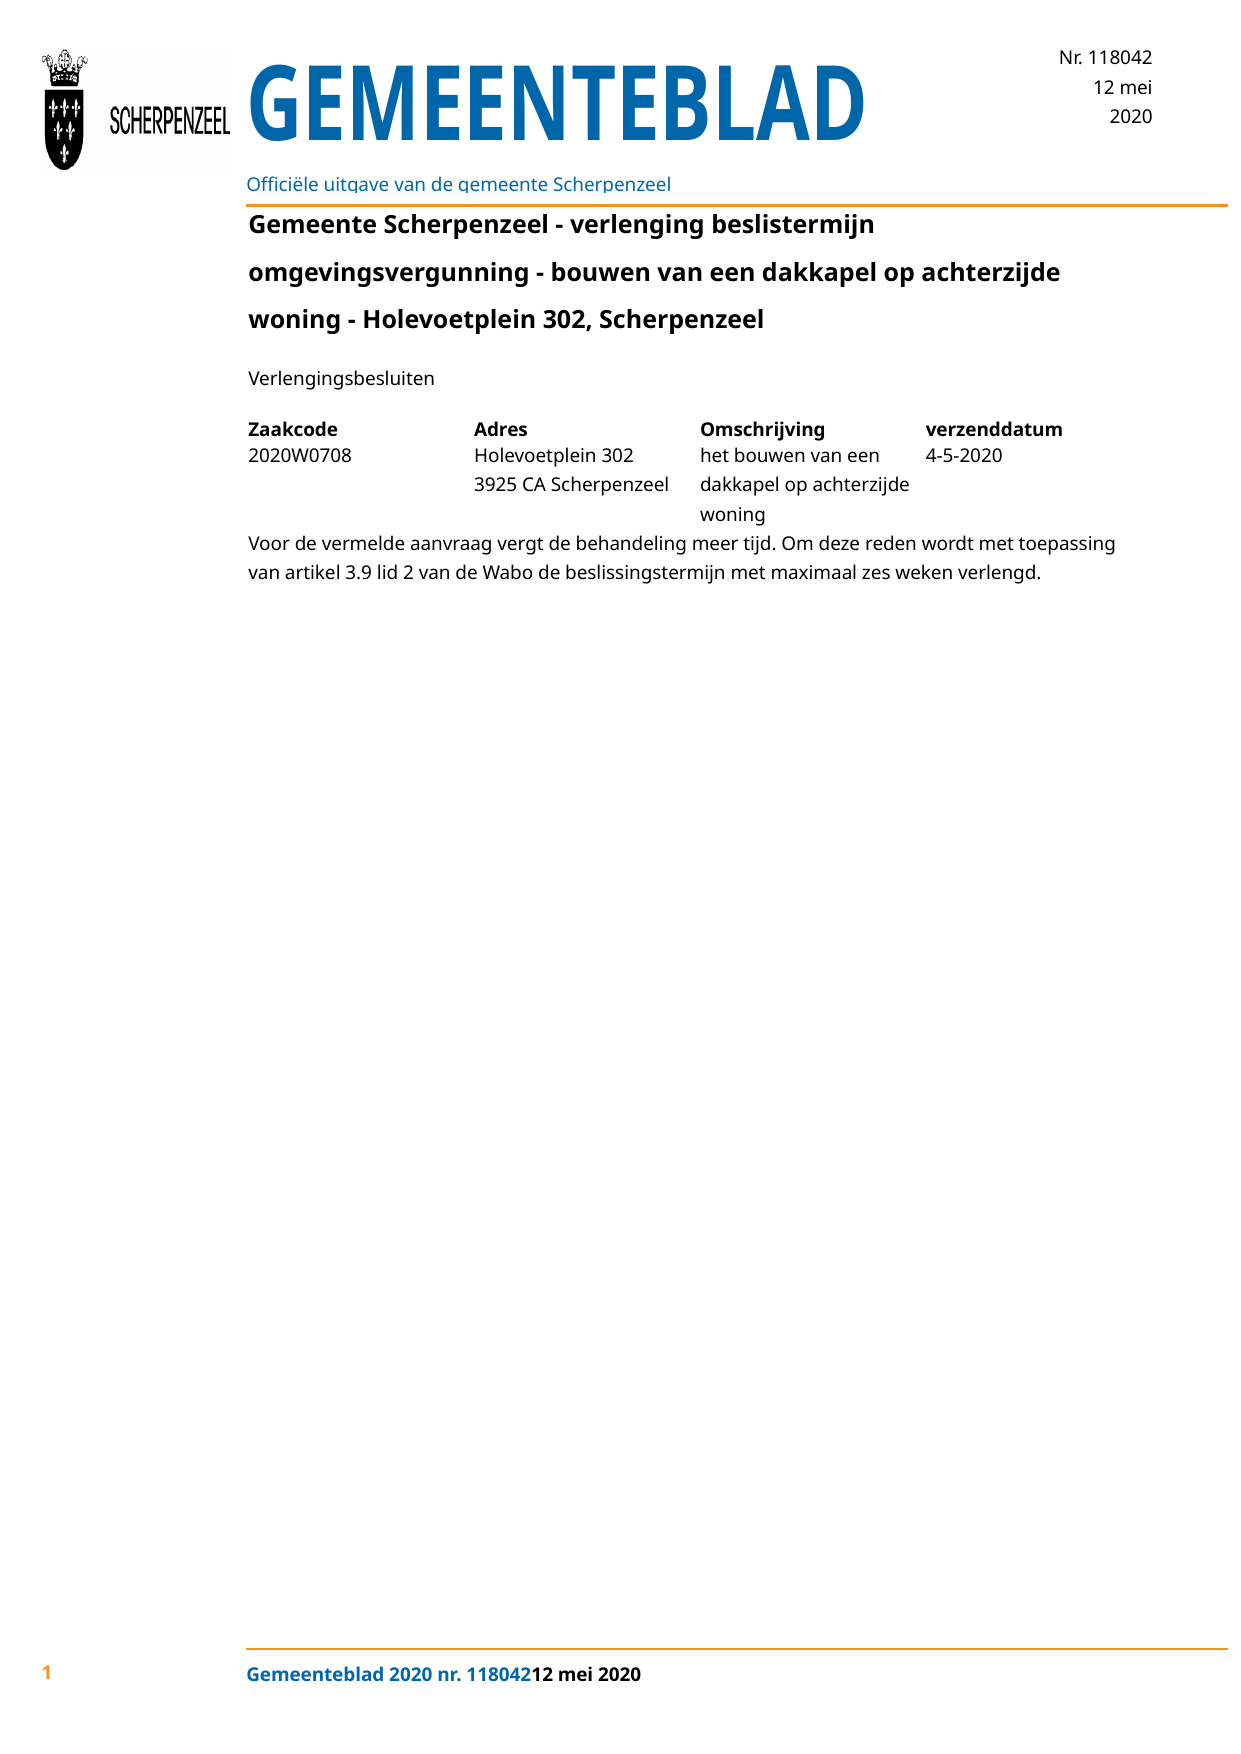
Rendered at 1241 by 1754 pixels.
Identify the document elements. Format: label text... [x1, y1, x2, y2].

table_header Adres [474, 416, 700, 442]
text Gemeente Scherpenzeel - verlenging beslistermijn omgevingsvergunning - bouwen van een dakkapel op achterzijde woning - Holevoetplein 302, Scherpenzeel [248, 207, 1152, 336]
table_header Zaakcode [248, 416, 474, 442]
table_cell Holevoetplein 302 3925 CA Scherpenzeel [474, 442, 700, 527]
picture [41, 47, 231, 172]
text Verlengingsbesluiten [248, 366, 1152, 391]
text Voor de vermelde aanvraag vergt de behandeling meer tijd. Om deze reden wordt met toepassing van artikel 3.9 lid 2 van de Wabo de beslissingstermijn met maximaal zes weken verlengd. [248, 530, 1152, 585]
table_cell het bouwen van een dakkapel op achterzijde woning [700, 442, 926, 527]
table_cell 4-5-2020 [926, 442, 1152, 527]
table_cell 2020W0708 [248, 442, 474, 527]
table_header verzenddatum [926, 416, 1152, 442]
table_header Omschrijving [700, 416, 926, 442]
